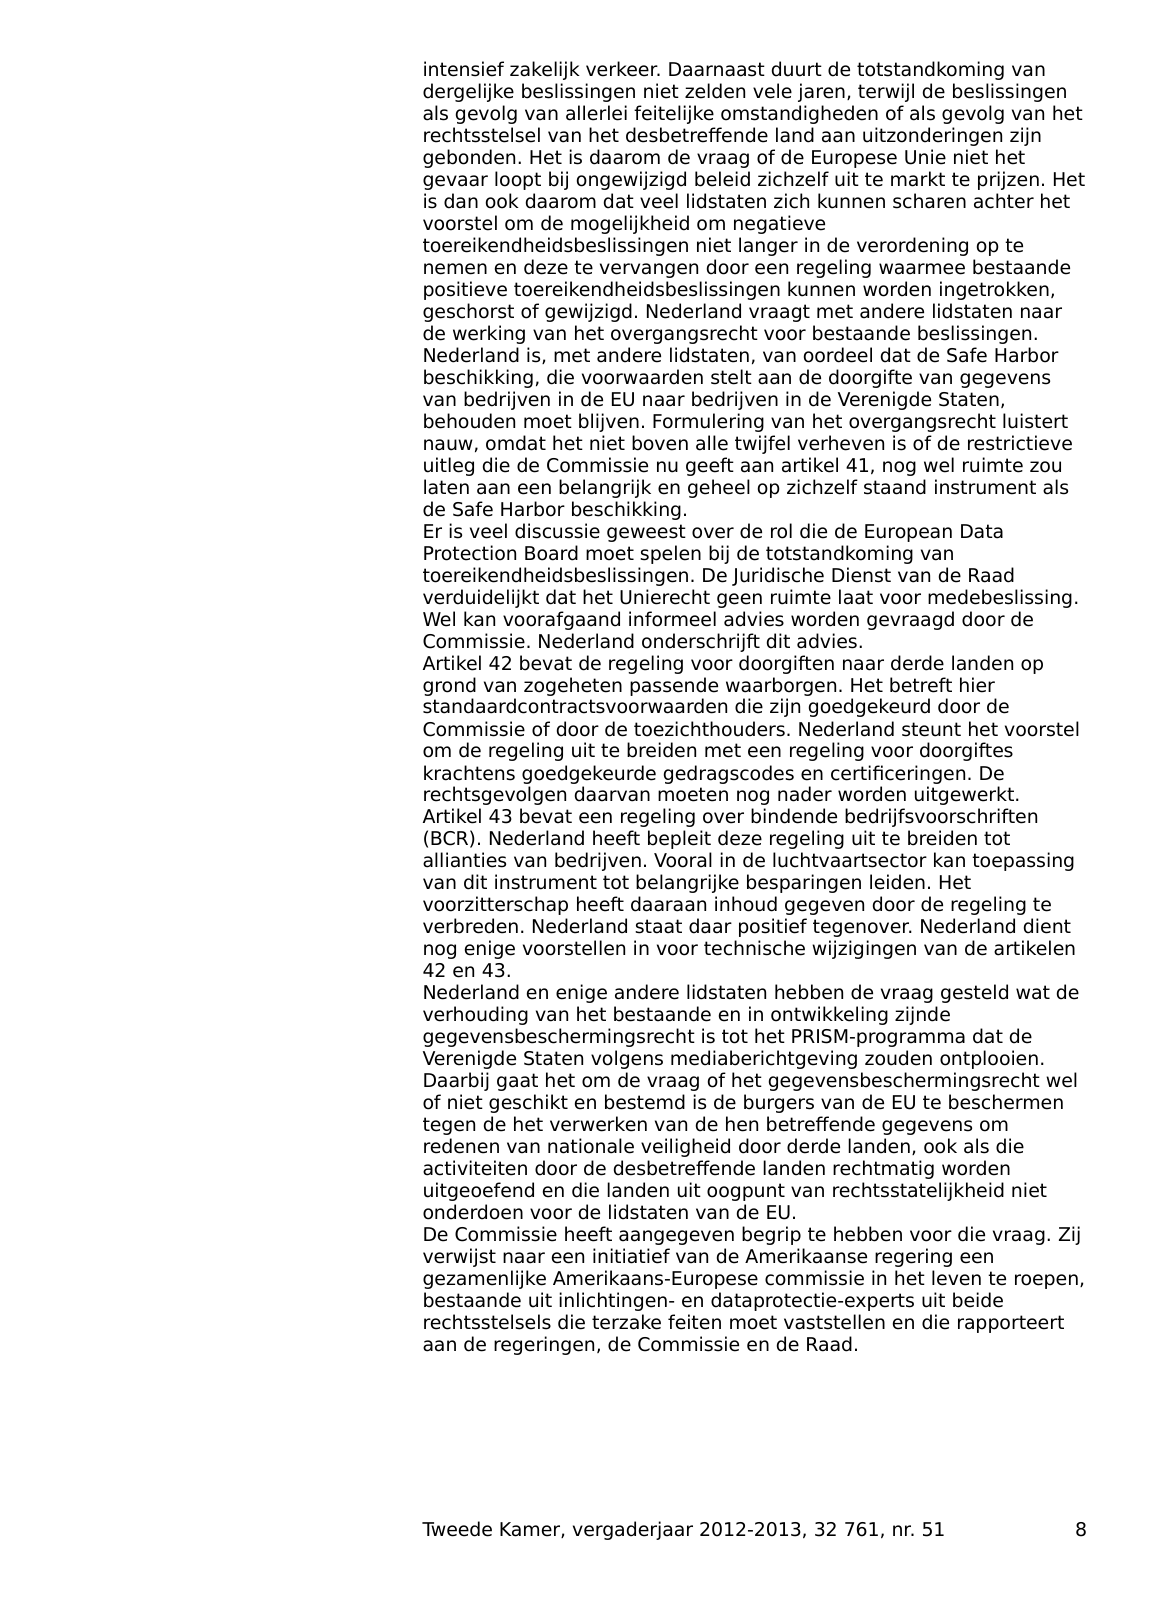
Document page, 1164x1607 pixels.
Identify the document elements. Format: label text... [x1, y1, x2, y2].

text Er is veel discussie geweest over de rol die de European Data Protection Board moet spelen bij de totstandkoming van toereikendheidsbeslissingen. De Juridische Dienst van de Raad verduidelijkt dat het Unierecht geen ruimte laat voor medebeslissing. Wel kan voorafgaand informeel advies worden gevraagd door de Commissie. Nederland onderschrijft dit advies. [422, 521, 1087, 652]
text Artikel 42 bevat de regeling voor doorgiften naar derde landen op grond van zogeheten passende waarborgen. Het betreft hier standaardcontractsvoorwaarden die zijn goedgekeurd door de Commissie of door de toezichthouders. Nederland steunt het voorstel om de regeling uit te breiden met een regeling voor doorgiftes krachtens goedgekeurde gedragscodes en certificeringen. De rechtsgevolgen daarvan moeten nog nader worden uitgewerkt. Artikel 43 bevat een regeling over bindende bedrijfsvoorschriften (BCR). Nederland heeft bepleit deze regeling uit te breiden tot allianties van bedrijven. Vooral in de luchtvaartsector kan toepassing van dit instrument tot belangrijke besparingen leiden. Het voorzitterschap heeft daaraan inhoud gegeven door de regeling te verbreden. Nederland staat daar positief tegenover. Nederland dient nog enige voorstellen in voor technische wijzigingen van de artikelen 42 en 43. [422, 652, 1087, 982]
text Nederland en enige andere lidstaten hebben de vraag gesteld wat de verhouding van het bestaande en in ontwikkeling zijnde gegevensbeschermingsrecht is tot het PRISM-programma dat de Verenigde Staten volgens mediaberichtgeving zouden ontplooien. Daarbij gaat het om de vraag of het gegevensbeschermingsrecht wel of niet geschikt en bestemd is de burgers van de EU te beschermen tegen de het verwerken van de hen betreffende gegevens om redenen van nationale veiligheid door derde landen, ook als die activiteiten door de desbetreffende landen rechtmatig worden uitgeoefend en die landen uit oogpunt van rechtsstatelijkheid niet onderdoen voor de lidstaten van de EU. [422, 982, 1087, 1224]
text De Commissie heeft aangegeven begrip te hebben voor die vraag. Zij verwijst naar een initiatief van de Amerikaanse regering een gezamenlijke Amerikaans-Europese commissie in het leven te roepen, bestaande uit inlichtingen- en dataprotectie-experts uit beide rechtsstelsels die terzake feiten moet vaststellen en die rapporteert aan de regeringen, de Commissie en de Raad. [422, 1224, 1087, 1356]
text intensief zakelijk verkeer. Daarnaast duurt de totstandkoming van dergelijke beslissingen niet zelden vele jaren, terwijl de beslissingen als gevolg van allerlei feitelijke omstandigheden of als gevolg van het rechtsstelsel van het desbetreffende land aan uitzonderingen zijn gebonden. Het is daarom de vraag of de Europese Unie niet het gevaar loopt bij ongewijzigd beleid zichzelf uit te markt te prijzen. Het is dan ook daarom dat veel lidstaten zich kunnen scharen achter het voorstel om de mogelijkheid om negatieve toereikendheidsbeslissingen niet langer in de verordening op te nemen en deze te vervangen door een regeling waarmee bestaande positieve toereikendheidsbeslissingen kunnen worden ingetrokken, geschorst of gewijzigd. Nederland vraagt met andere lidstaten naar de werking van het overgangsrecht voor bestaande beslissingen. Nederland is, met andere lidstaten, van oordeel dat de Safe Harbor beschikking, die voorwaarden stelt aan de doorgifte van gegevens van bedrijven in de EU naar bedrijven in de Verenigde Staten, behouden moet blijven. Formulering van het overgangsrecht luistert nauw, omdat het niet boven alle twijfel verheven is of de restrictieve uitleg die de Commissie nu geeft aan artikel 41, nog wel ruimte zou laten aan een belangrijk en geheel op zichzelf staand instrument als de Safe Harbor beschikking. [422, 59, 1087, 521]
